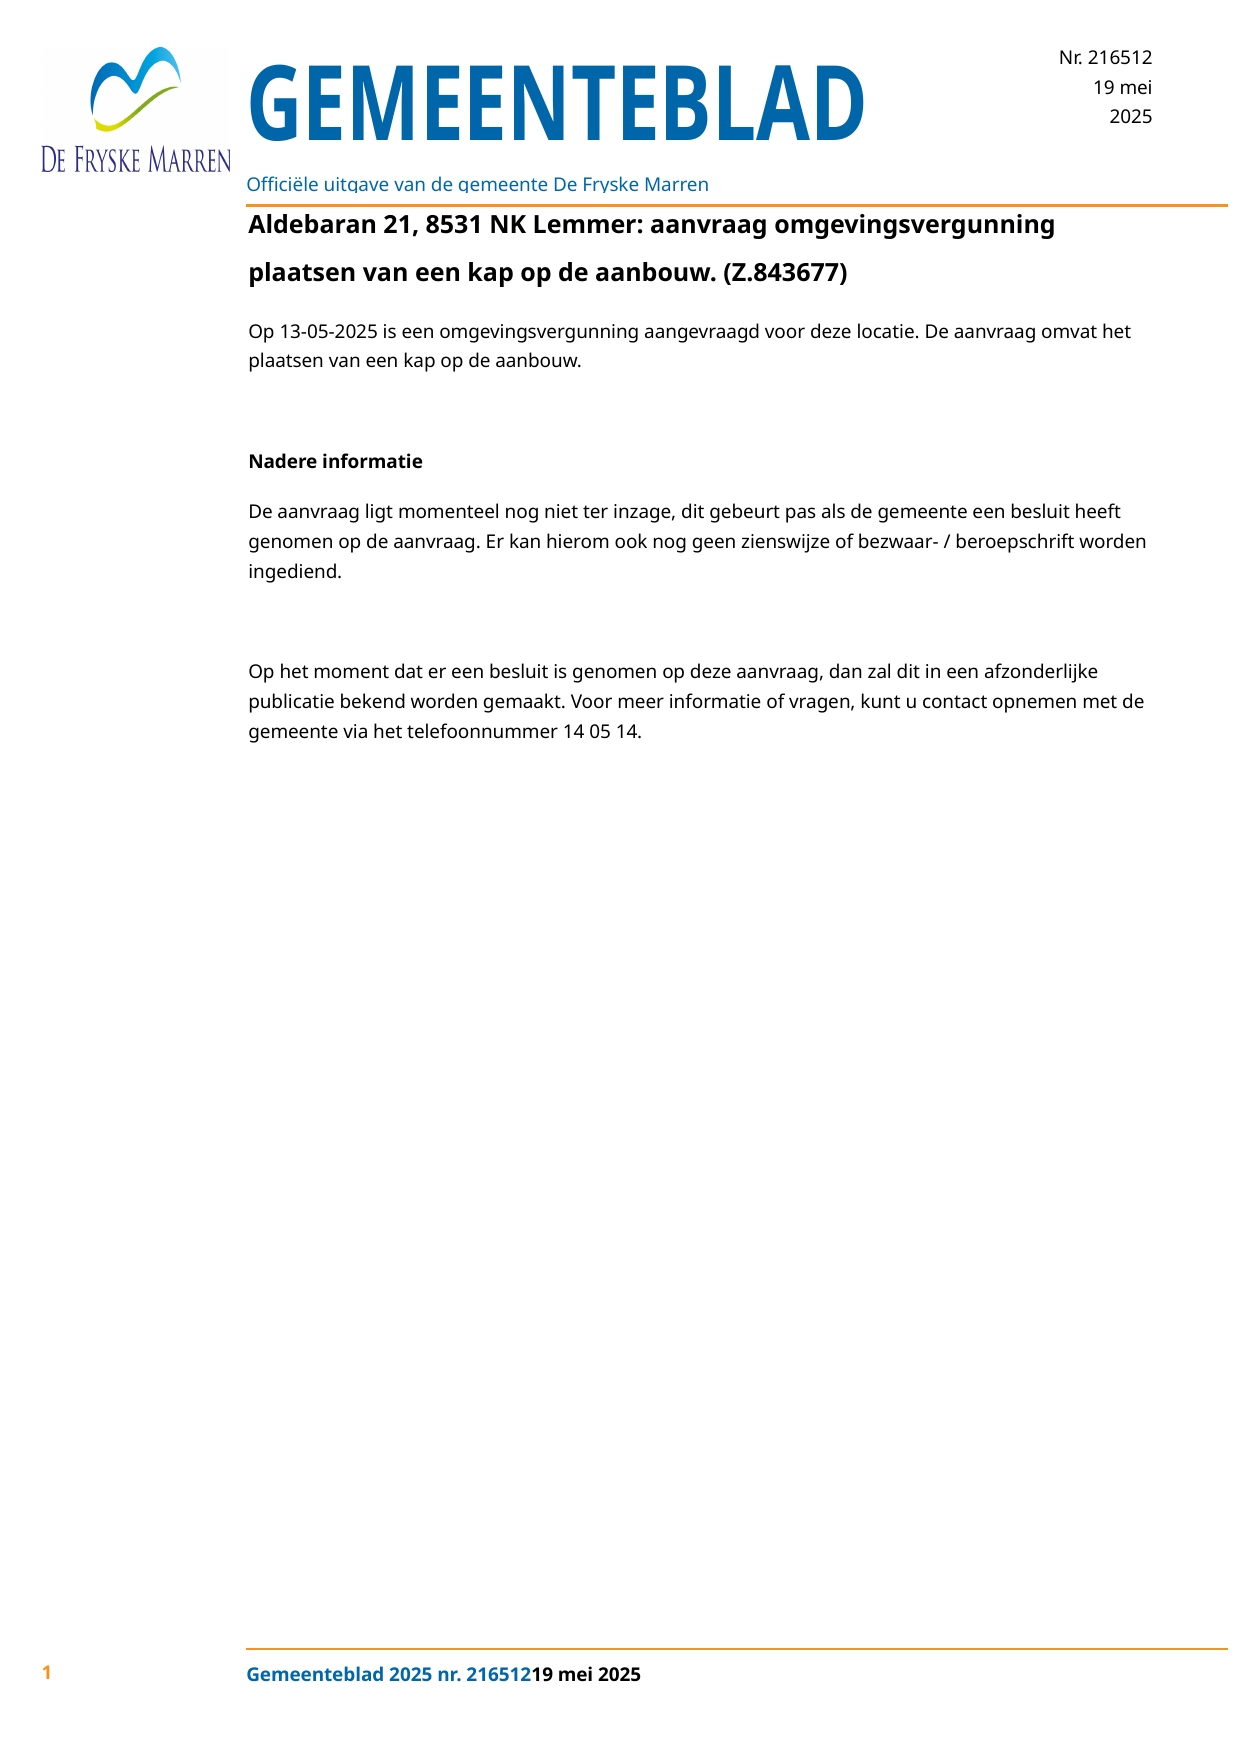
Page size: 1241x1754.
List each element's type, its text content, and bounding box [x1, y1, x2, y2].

text Aldebaran 21, 8531 NK Lemmer: aanvraag omgevingsvergunning plaatsen van een kap op de aanbouw. (Z.843677) [248, 207, 1152, 288]
text Op het moment dat er een besluit is genomen op deze aanvraag, dan zal dit in een afzonderlijke publicatie bekend worden gemaakt. Voor meer informatie of vragen, kunt u contact opnemen met de gemeente via het telefoonnummer 14 05 14. [248, 659, 1152, 744]
text Op 13-05-2025 is een omgevingsvergunning aangevraagd voor deze locatie. De aanvraag omvat het plaatsen van een kap op de aanbouw. [248, 318, 1152, 373]
text De aanvraag ligt momenteel nog niet ter inzage, dit gebeurt pas als de gemeente een besluit heeft genomen op de aanvraag. Er kan hierom ook nog geen zienswijze of bezwaar- / beroepschrift worden ingediend. [248, 499, 1152, 584]
text Nadere informatie [248, 448, 1152, 474]
picture [41, 47, 231, 172]
